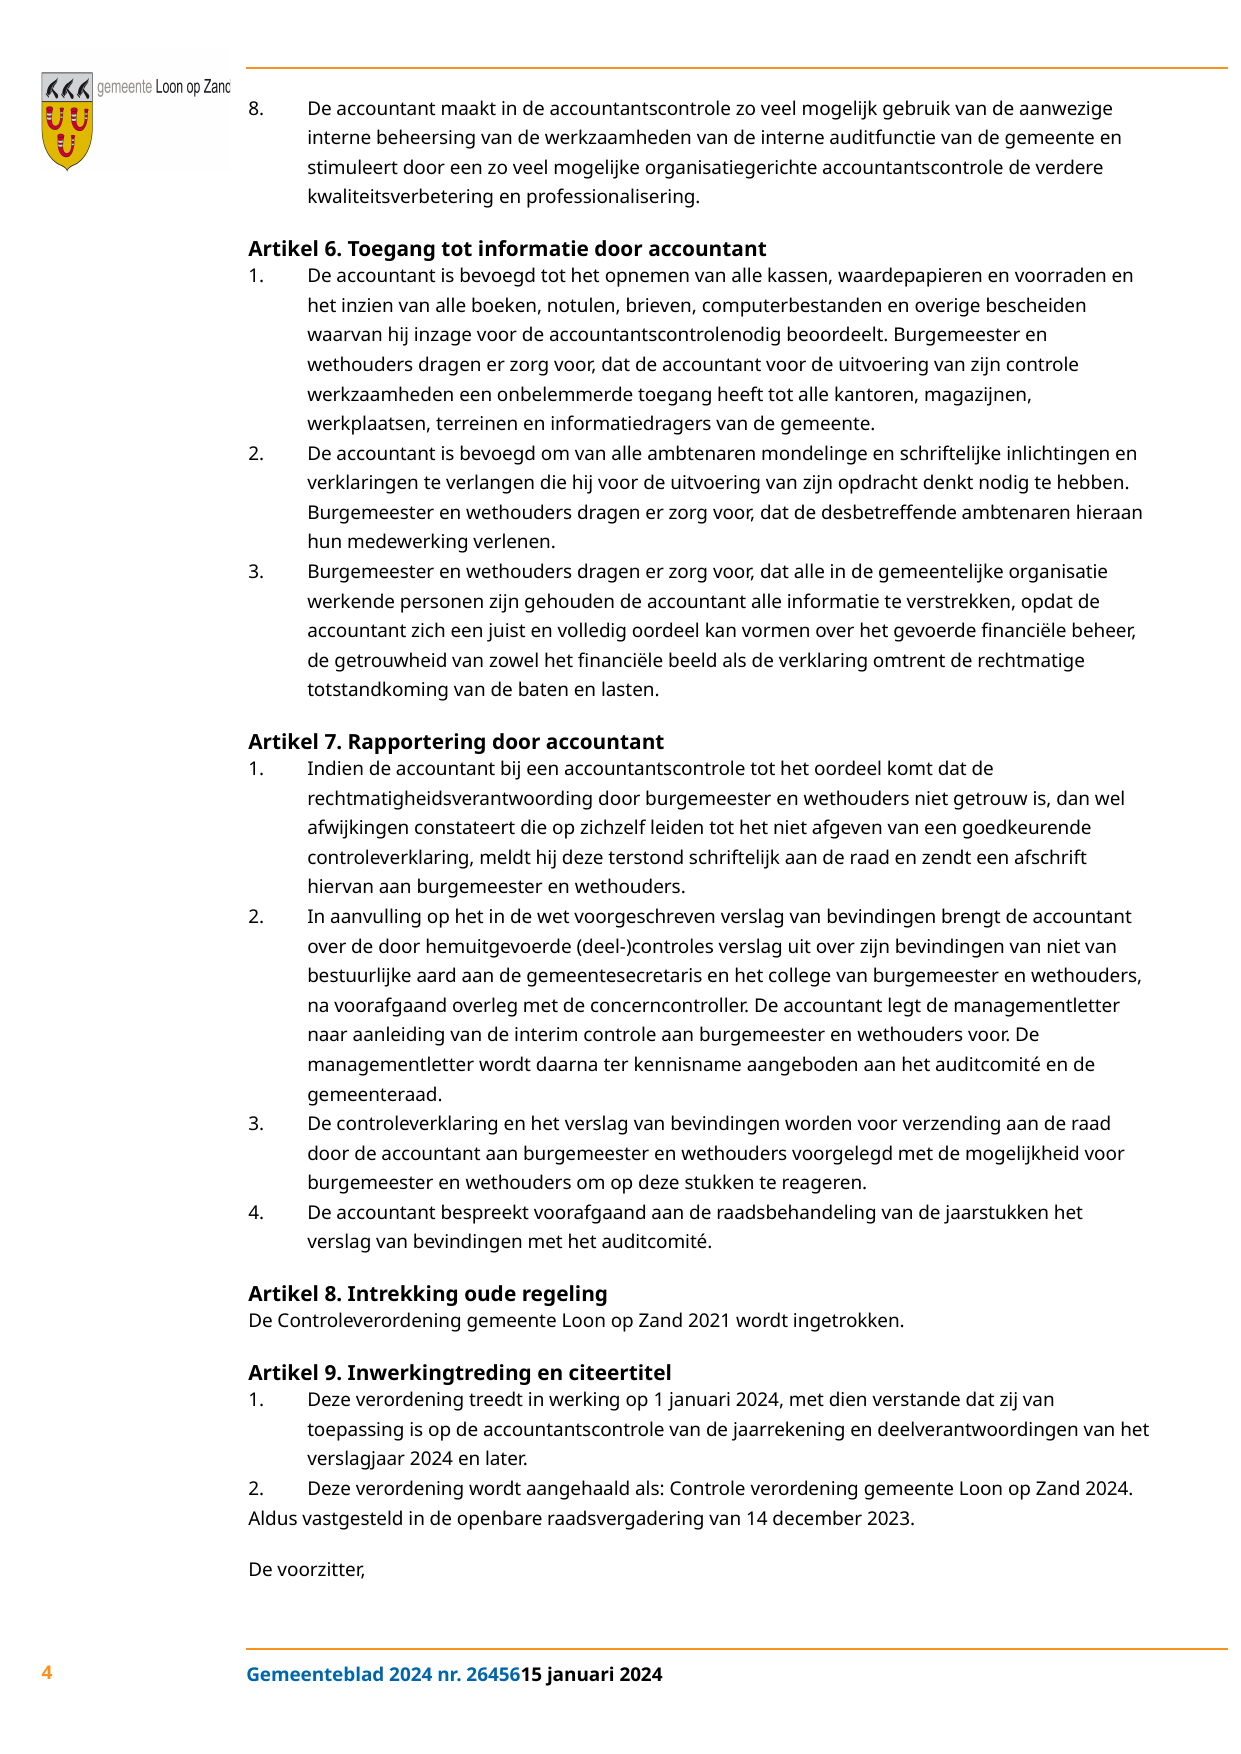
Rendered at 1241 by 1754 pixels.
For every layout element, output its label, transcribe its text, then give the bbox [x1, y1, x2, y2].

list De accountant is bevoegd tot het opnemen van alle kassen, waardepapieren en voorraden en het inzien van alle boeken, notulen, brieven, computerbestanden en overige bescheiden waarvan hij inzage voor de accountantscontrolenodig beoordeelt. Burgemeester en wethouders dragen er zorg voor, dat de accountant voor de uitvoering van zijn controle werkzaamheden een onbelemmerde toegang heeft tot alle kantoren, magazijnen, werkplaatsen, terreinen en informatiedragers van de gemeente. [248, 262, 1152, 436]
list Indien de accountant bij een accountantscontrole tot het oordeel komt dat de rechtmatigheidsverantwoording door burgemeester en wethouders niet getrouw is, dan wel afwijkingen constateert die op zichzelf leiden tot het niet afgeven van een goedkeurende controleverklaring, meldt hij deze terstond schriftelijk aan de raad en zendt een afschrift hiervan aan burgemeester en wethouders. [248, 755, 1152, 899]
text Aldus vastgesteld in de openbare raadsvergadering van 14 december 2023. [248, 1505, 1152, 1531]
list De controleverklaring en het verslag van bevindingen worden voor verzending aan de raad door de accountant aan burgemeester en wethouders voorgelegd met de mogelijkheid voor burgemeester en wethouders om op deze stukken te reageren. [248, 1110, 1152, 1195]
picture [41, 47, 231, 172]
list In aanvulling op het in de wet voorgeschreven verslag van bevindingen brengt de accountant over de door hemuitgevoerde (deel-)controles verslag uit over zijn bevindingen van niet van bestuurlijke aard aan de gemeentesecretaris en het college van burgemeester en wethouders, na voorafgaand overleg met de concerncontroller. De accountant legt de managementletter naar aanleiding van de interim controle aan burgemeester en wethouders voor. De managementletter wordt daarna ter kennisname aangeboden aan het auditcomité en de gemeenteraad. [248, 903, 1152, 1107]
text Artikel 6. Toegang tot informatie door accountant [248, 234, 1152, 262]
text Artikel 7. Rapportering door accountant [248, 727, 1152, 755]
list Burgemeester en wethouders dragen er zorg voor, dat alle in de gemeentelijke organisatie werkende personen zijn gehouden de accountant alle informatie te verstrekken, opdat de accountant zich een juist en volledig oordeel kan vormen over het gevoerde financiële beheer, de getrouwheid van zowel het financiële beeld als de verklaring omtrent de rechtmatige totstandkoming van de baten en lasten. [248, 558, 1152, 702]
text Artikel 9. Inwerkingtreding en citeertitel [248, 1358, 1152, 1386]
list De accountant maakt in de accountantscontrole zo veel mogelijk gebruik van de aanwezige interne beheersing van de werkzaamheden van de interne auditfunctie van de gemeente en stimuleert door een zo veel mogelijke organisatiegerichte accountantscontrole de verdere kwaliteitsverbetering en professionalisering. [248, 95, 1152, 209]
list De accountant bespreekt voorafgaand aan de raadsbehandeling van de jaarstukken het verslag van bevindingen met het auditcomité. [248, 1199, 1152, 1254]
list Deze verordening wordt aangehaald als: Controle verordening gemeente Loon op Zand 2024. [248, 1475, 1152, 1501]
text Artikel 8. Intrekking oude regeling [248, 1279, 1152, 1308]
list Deze verordening treedt in werking op 1 januari 2024, met dien verstande dat zij van toepassing is op de accountantscontrole van de jaarrekening en deelverantwoordingen van het verslagjaar 2024 en later. [248, 1386, 1152, 1471]
text De Controleverordening gemeente Loon op Zand 2021 wordt ingetrokken. [248, 1308, 1152, 1333]
text De voorzitter, [248, 1556, 1152, 1582]
list De accountant is bevoegd om van alle ambtenaren mondelinge en schriftelijke inlichtingen en verklaringen te verlangen die hij voor de uitvoering van zijn opdracht denkt nodig te hebben. Burgemeester en wethouders dragen er zorg voor, dat de desbetreffende ambtenaren hieraan hun medewerking verlenen. [248, 440, 1152, 554]
